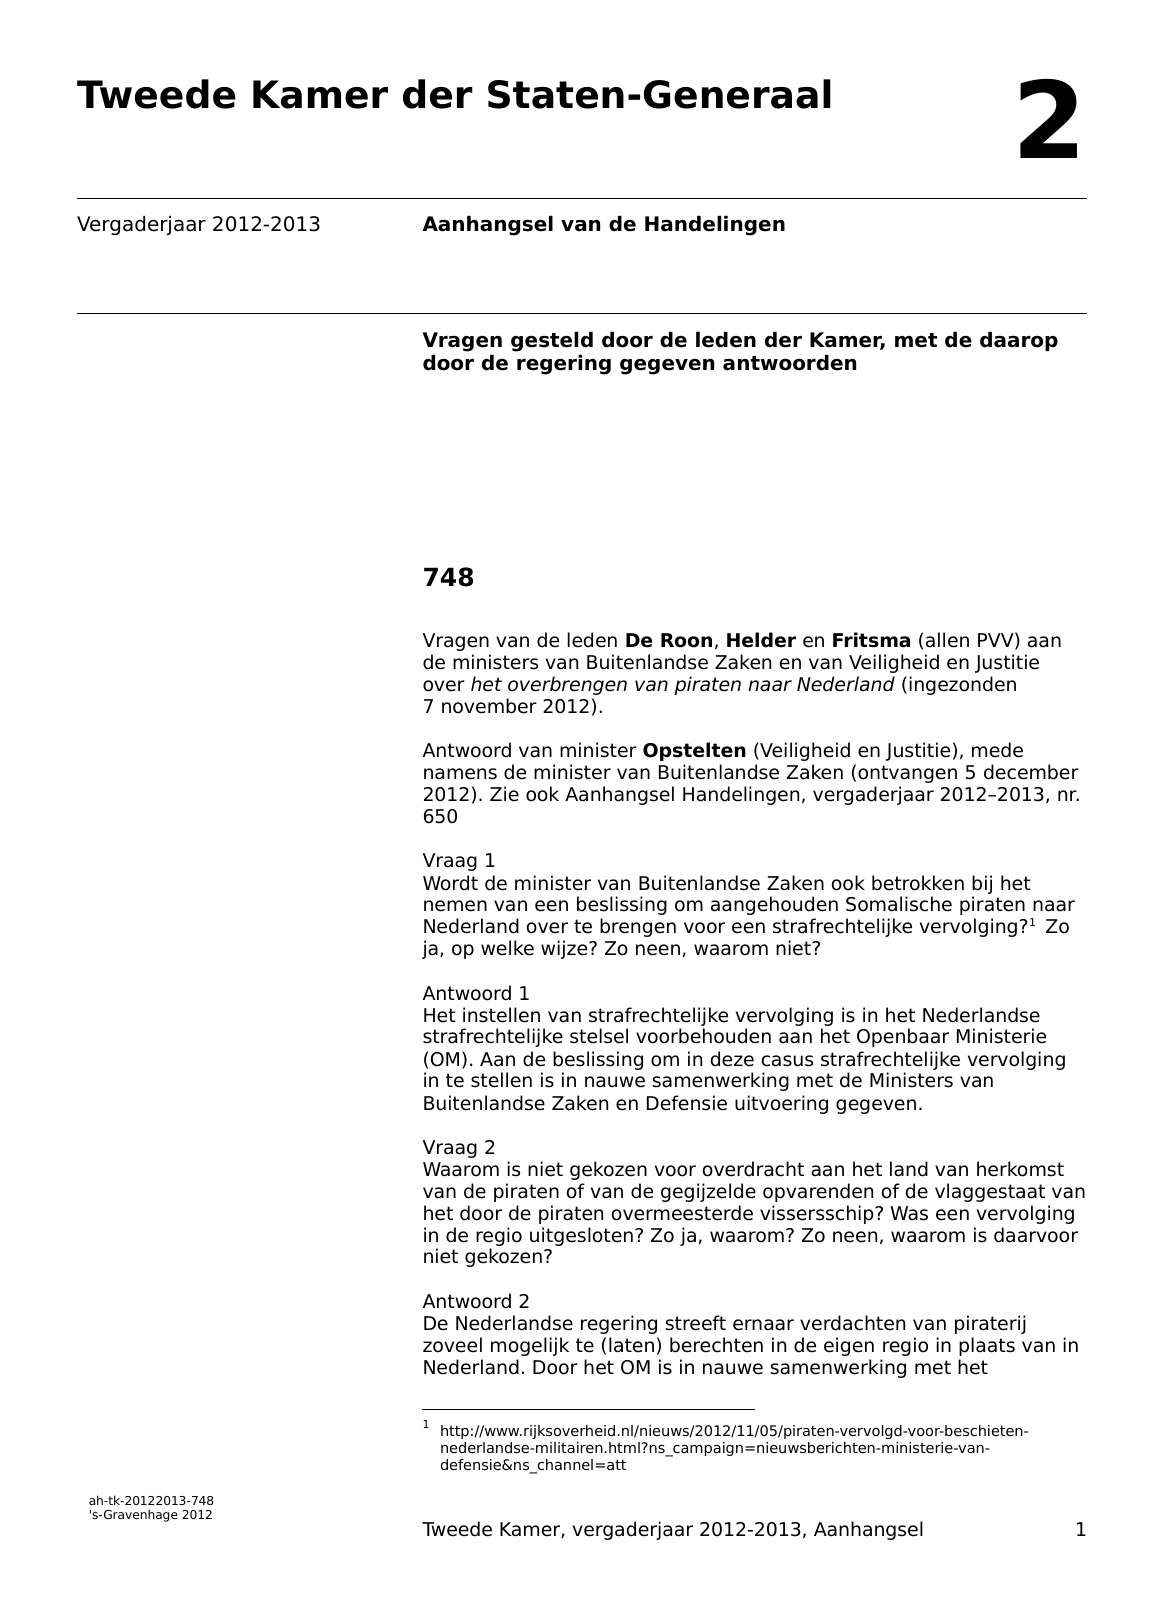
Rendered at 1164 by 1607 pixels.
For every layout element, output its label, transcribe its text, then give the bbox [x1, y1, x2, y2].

text De Nederlandse regering streeft ernaar verdachten van piraterij zoveel mogelijk te (laten) berechten in de eigen regio in plaats van in Nederland. Door het OM is in nauwe samenwerking met het [422, 1313, 1087, 1378]
table_header 2 [886, 59, 1087, 198]
table_cell Vragen gesteld door de leden der Kamer, met de daarop door de regering gegeven antwoorden [422, 314, 1087, 375]
text Vragen van de leden De Roon, Helder en Fritsma (allen PVV) aan de ministers van Buitenlandse Zaken en van Veiligheid en Justitie over het overbrengen van piraten naar Nederland (ingezonden 7 november 2012). [422, 630, 1087, 718]
table_cell Aanhangsel van de Handelingen [422, 199, 1087, 313]
text Het instellen van strafrechtelijke vervolging is in het Nederlandse strafrechtelijke stelsel voorbehouden aan het Openbaar Ministerie (OM). Aan de beslissing om in deze casus strafrechtelijke vervolging in te stellen is in nauwe samenwerking met de Ministers van Buitenlandse Zaken en Defensie uitvoering gegeven. [422, 1004, 1087, 1114]
text Vraag 1 [422, 850, 1087, 872]
table_cell Vergaderjaar 2012-2013 [77, 199, 422, 313]
text Antwoord 1 [422, 982, 1087, 1004]
table_cell [77, 314, 422, 375]
text 's-Gravenhage 2012 [88, 1508, 323, 1522]
text Wordt de minister van Buitenlandse Zaken ook betrokken bij het nemen van een beslissing om aangehouden Somalische piraten naar Nederland over te brengen voor een strafrechtelijke vervolging? Zo ja, op welke wijze? Zo neen, waarom niet? [422, 872, 1087, 960]
text 748 [422, 563, 1087, 592]
table_header Tweede Kamer der Staten-Generaal [77, 59, 886, 198]
text http://www.rijksoverheid.nl/nieuws/2012/11/05/piraten-vervolgd-voor-beschieten-nederlandse-militairen.html?ns_campaign=nieuwsberichten-ministerie-van-defensie&ns_channel=att [422, 1418, 1087, 1474]
text Antwoord 2 [422, 1291, 1087, 1313]
text ah-tk-20122013-748 [88, 1494, 323, 1508]
text Antwoord van minister Opstelten (Veiligheid en Justitie), mede namens de minister van Buitenlandse Zaken (ontvangen 5 december 2012). Zie ook Aanhangsel Handelingen, vergaderjaar 2012–2013, nr. 650 [422, 740, 1087, 828]
text Vraag 2 [422, 1137, 1087, 1158]
text Waarom is niet gekozen voor overdracht aan het land van herkomst van de piraten of van de gegijzelde opvarenden of de vlaggestaat van het door de piraten overmeesterde vissersschip? Was een vervolging in de regio uitgesloten? Zo ja, waarom? Zo neen, waarom is daarvoor niet gekozen? [422, 1158, 1087, 1268]
